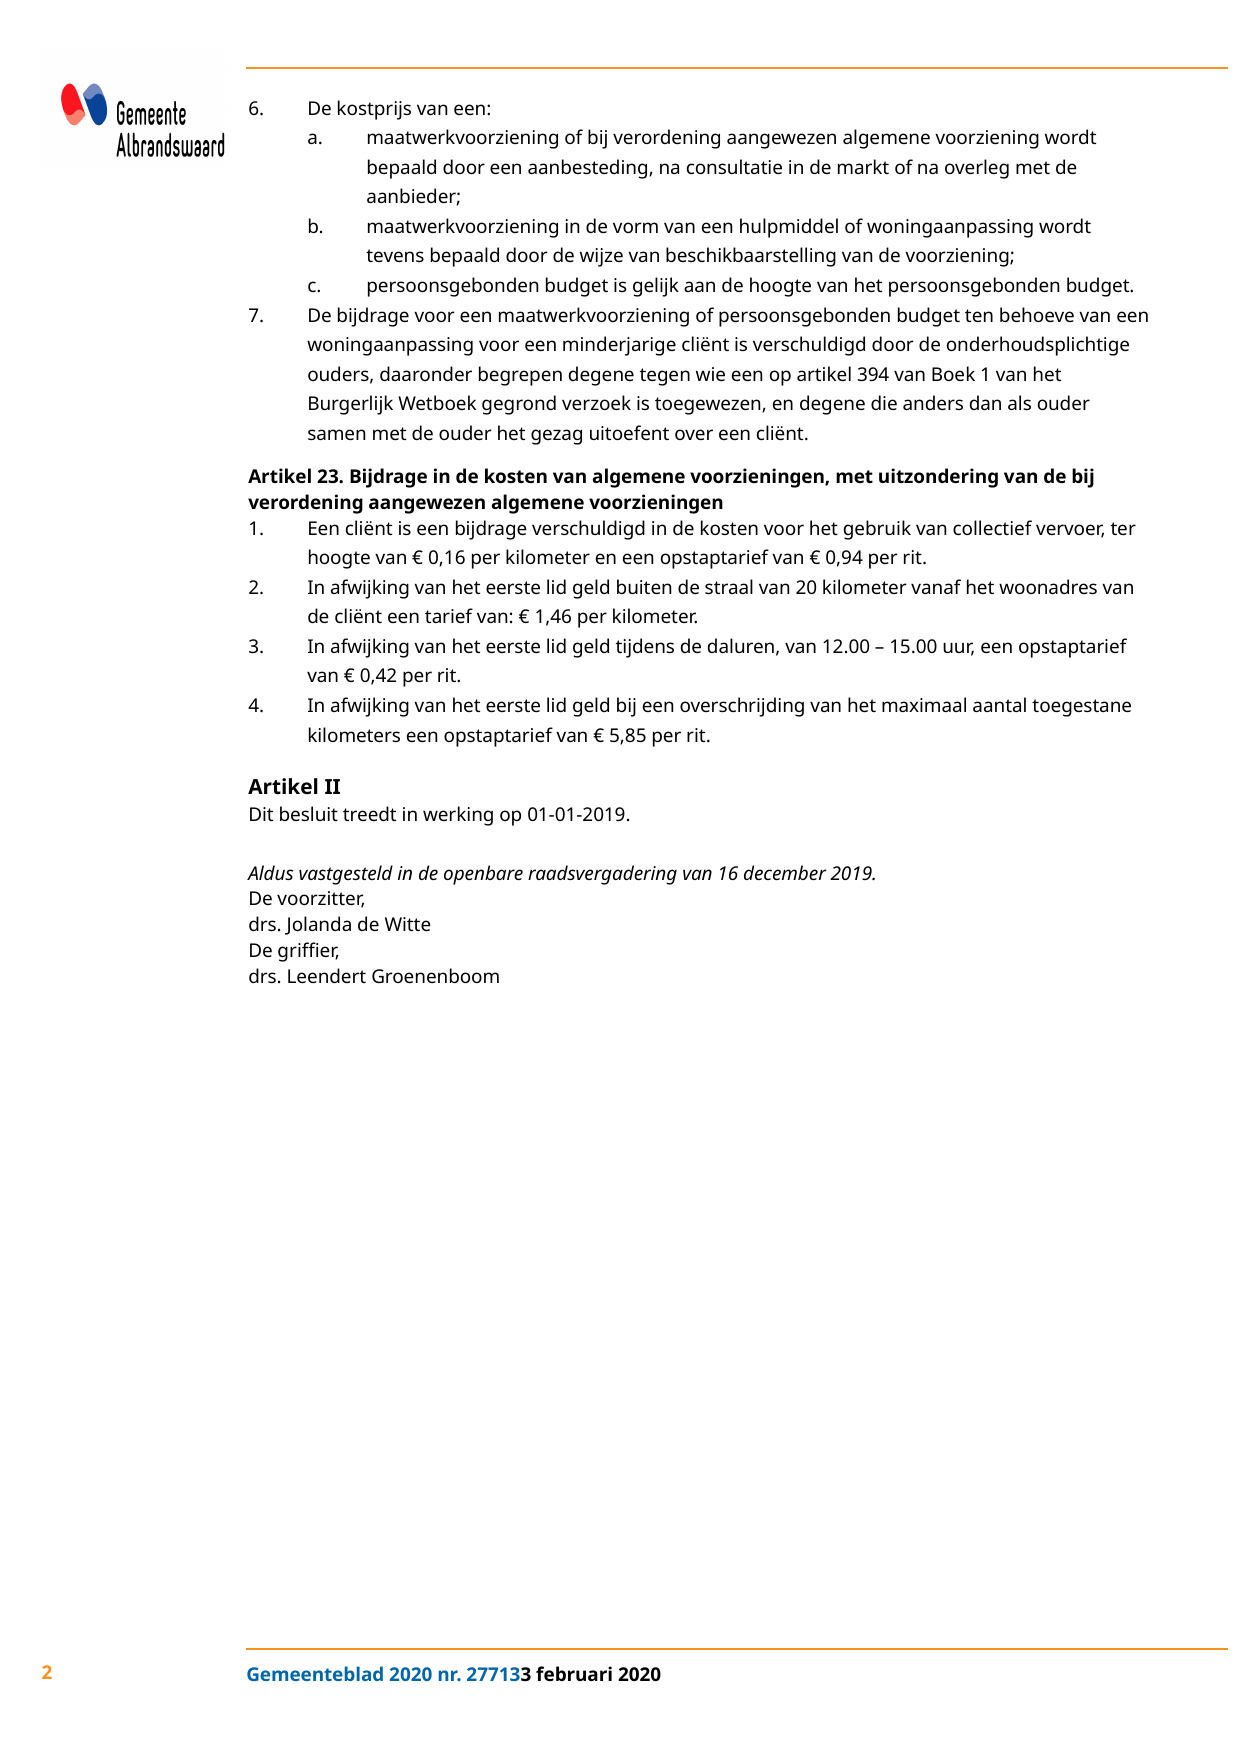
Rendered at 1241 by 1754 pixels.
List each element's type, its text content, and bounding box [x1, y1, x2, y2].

text Dit besluit treedt in werking op 01-01-2019. [248, 801, 1152, 826]
list In afwijking van het eerste lid geld buiten de straal van 20 kilometer vanaf het woonadres van de cliënt een tarief van: € 1,46 per kilometer. [248, 574, 1152, 629]
list De kostprijs van een: [248, 95, 1152, 121]
text Aldus vastgesteld in de openbare raadsvergadering van 16 december 2019. [248, 860, 1152, 886]
list maatwerkvoorziening of bij verordening aangewezen algemene voorziening wordt bepaald door een aanbesteding, na consultatie in de markt of na overleg met de aanbieder; [307, 124, 1152, 209]
text drs. Leendert Groenenboom [248, 963, 1152, 988]
text Artikel II [248, 772, 1152, 801]
text drs. Jolanda de Witte [248, 911, 1152, 937]
list Een cliënt is een bijdrage verschuldigd in de kosten voor het gebruik van collectief vervoer, ter hoogte van € 0,16 per kilometer en een opstaptarief van € 0,94 per rit. [248, 515, 1152, 570]
text De voorzitter, [248, 886, 1152, 911]
list De bijdrage voor een maatwerkvoorziening of persoonsgebonden budget ten behoeve van een woningaanpassing voor een minderjarige cliënt is verschuldigd door de onderhoudsplichtige ouders, daaronder begrepen degene tegen wie een op artikel 394 van Boek 1 van het Burgerlijk Wetboek gegrond verzoek is toegewezen, en degene die anders dan als ouder samen met de ouder het gezag uitoefent over een cliënt. [248, 302, 1152, 446]
list In afwijking van het eerste lid geld bij een overschrijding van het maximaal aantal toegestane kilometers een opstaptarief van € 5,85 per rit. [248, 692, 1152, 748]
list In afwijking van het eerste lid geld tijdens de daluren, van 12.00 – 15.00 uur, een opstaptarief van € 0,42 per rit. [248, 633, 1152, 688]
picture [41, 47, 231, 172]
text Artikel 23. Bijdrage in de kosten van algemene voorzieningen, met uitzondering van de bij verordening aangewezen algemene voorzieningen [248, 463, 1152, 515]
list maatwerkvoorziening in de vorm van een hulpmiddel of woningaanpassing wordt tevens bepaald door de wijze van beschikbaarstelling van de voorziening; [307, 213, 1152, 268]
list persoonsgebonden budget is gelijk aan de hoogte van het persoonsgebonden budget. [307, 272, 1152, 298]
text De griffier, [248, 937, 1152, 963]
